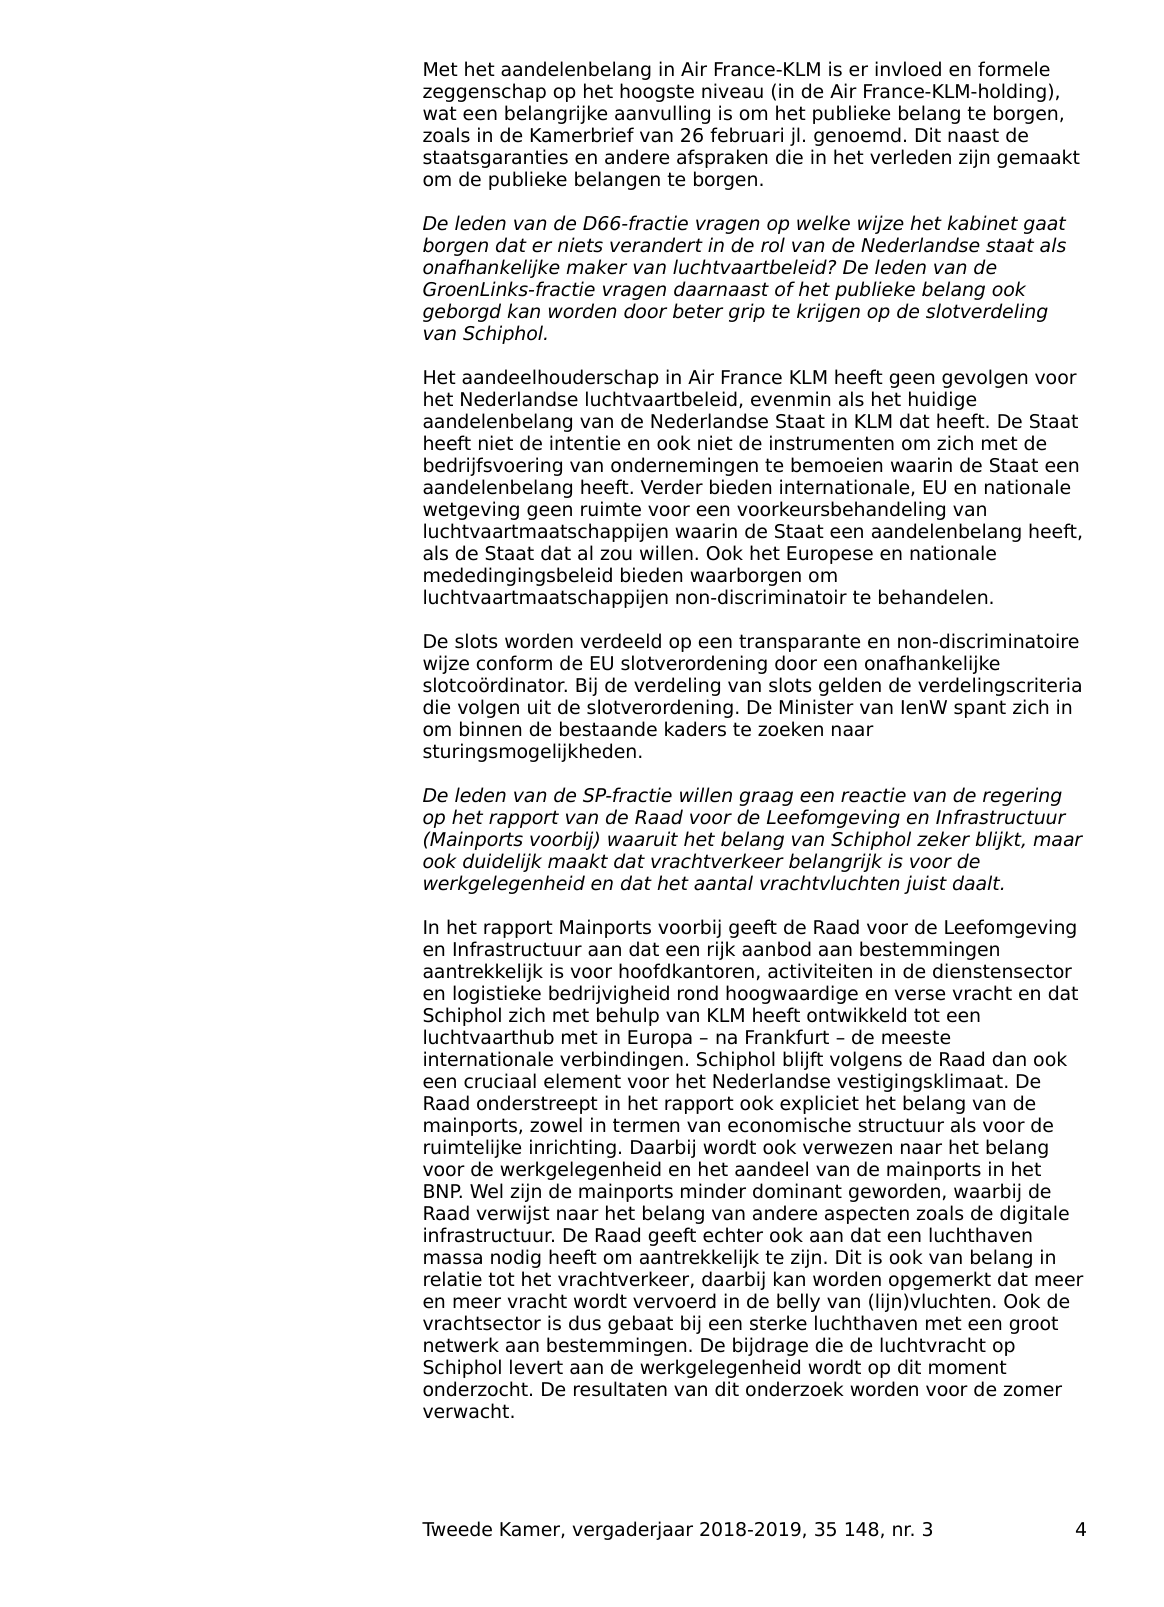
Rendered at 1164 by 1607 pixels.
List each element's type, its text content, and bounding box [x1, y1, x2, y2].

text In het rapport Mainports voorbij geeft de Raad voor de Leefomgeving en Infrastructuur aan dat een rijk aanbod aan bestemmingen aantrekkelijk is voor hoofdkantoren, activiteiten in de dienstensector en logistieke bedrijvigheid rond hoogwaardige en verse vracht en dat Schiphol zich met behulp van KLM heeft ontwikkeld tot een luchtvaarthub met in Europa – na Frankfurt – de meeste internationale verbindingen. Schiphol blijft volgens de Raad dan ook een cruciaal element voor het Nederlandse vestigingsklimaat. De Raad onderstreept in het rapport ook expliciet het belang van de mainports, zowel in termen van economische structuur als voor de ruimtelijke inrichting. Daarbij wordt ook verwezen naar het belang voor de werkgelegenheid en het aandeel van de mainports in het BNP. Wel zijn de mainports minder dominant geworden, waarbij de Raad verwijst naar het belang van andere aspecten zoals de digitale infrastructuur. De Raad geeft echter ook aan dat een luchthaven massa nodig heeft om aantrekkelijk te zijn. Dit is ook van belang in relatie tot het vrachtverkeer, daarbij kan worden opgemerkt dat meer en meer vracht wordt vervoerd in de belly van (lijn)vluchten. Ook de vrachtsector is dus gebaat bij een sterke luchthaven met een groot netwerk aan bestemmingen. De bijdrage die de luchtvracht op Schiphol levert aan de werkgelegenheid wordt op dit moment onderzocht. De resultaten van dit onderzoek worden voor de zomer verwacht. [422, 917, 1087, 1423]
text Het aandeelhouderschap in Air France KLM heeft geen gevolgen voor het Nederlandse luchtvaartbeleid, evenmin als het huidige aandelenbelang van de Nederlandse Staat in KLM dat heeft. De Staat heeft niet de intentie en ook niet de instrumenten om zich met de bedrijfsvoering van ondernemingen te bemoeien waarin de Staat een aandelenbelang heeft. Verder bieden internationale, EU en nationale wetgeving geen ruimte voor een voorkeursbehandeling van luchtvaartmaatschappijen waarin de Staat een aandelenbelang heeft, als de Staat dat al zou willen. Ook het Europese en nationale mededingingsbeleid bieden waarborgen om luchtvaartmaatschappijen non-discriminatoir te behandelen. [422, 367, 1087, 609]
text De leden van de D66-fractie vragen op welke wijze het kabinet gaat borgen dat er niets verandert in de rol van de Nederlandse staat als onafhankelijke maker van luchtvaartbeleid? De leden van de GroenLinks-fractie vragen daarnaast of het publieke belang ook geborgd kan worden door beter grip te krijgen op de slotverdeling van Schiphol. [422, 213, 1087, 345]
text Met het aandelenbelang in Air France-KLM is er invloed en formele zeggenschap op het hoogste niveau (in de Air France-KLM-holding), wat een belangrijke aanvulling is om het publieke belang te borgen, zoals in de Kamerbrief van 26 februari jl. genoemd. Dit naast de staatsgaranties en andere afspraken die in het verleden zijn gemaakt om de publieke belangen te borgen. [422, 59, 1087, 191]
text De leden van de SP-fractie willen graag een reactie van de regering op het rapport van de Raad voor de Leefomgeving en Infrastructuur (Mainports voorbij) waaruit het belang van Schiphol zeker blijkt, maar ook duidelijk maakt dat vrachtverkeer belangrijk is voor de werkgelegenheid en dat het aantal vrachtvluchten juist daalt. [422, 785, 1087, 895]
text De slots worden verdeeld op een transparante en non-discriminatoire wijze conform de EU slotverordening door een onafhankelijke slotcoördinator. Bij de verdeling van slots gelden de verdelingscriteria die volgen uit de slotverordening. De Minister van IenW spant zich in om binnen de bestaande kaders te zoeken naar sturingsmogelijkheden. [422, 631, 1087, 763]
